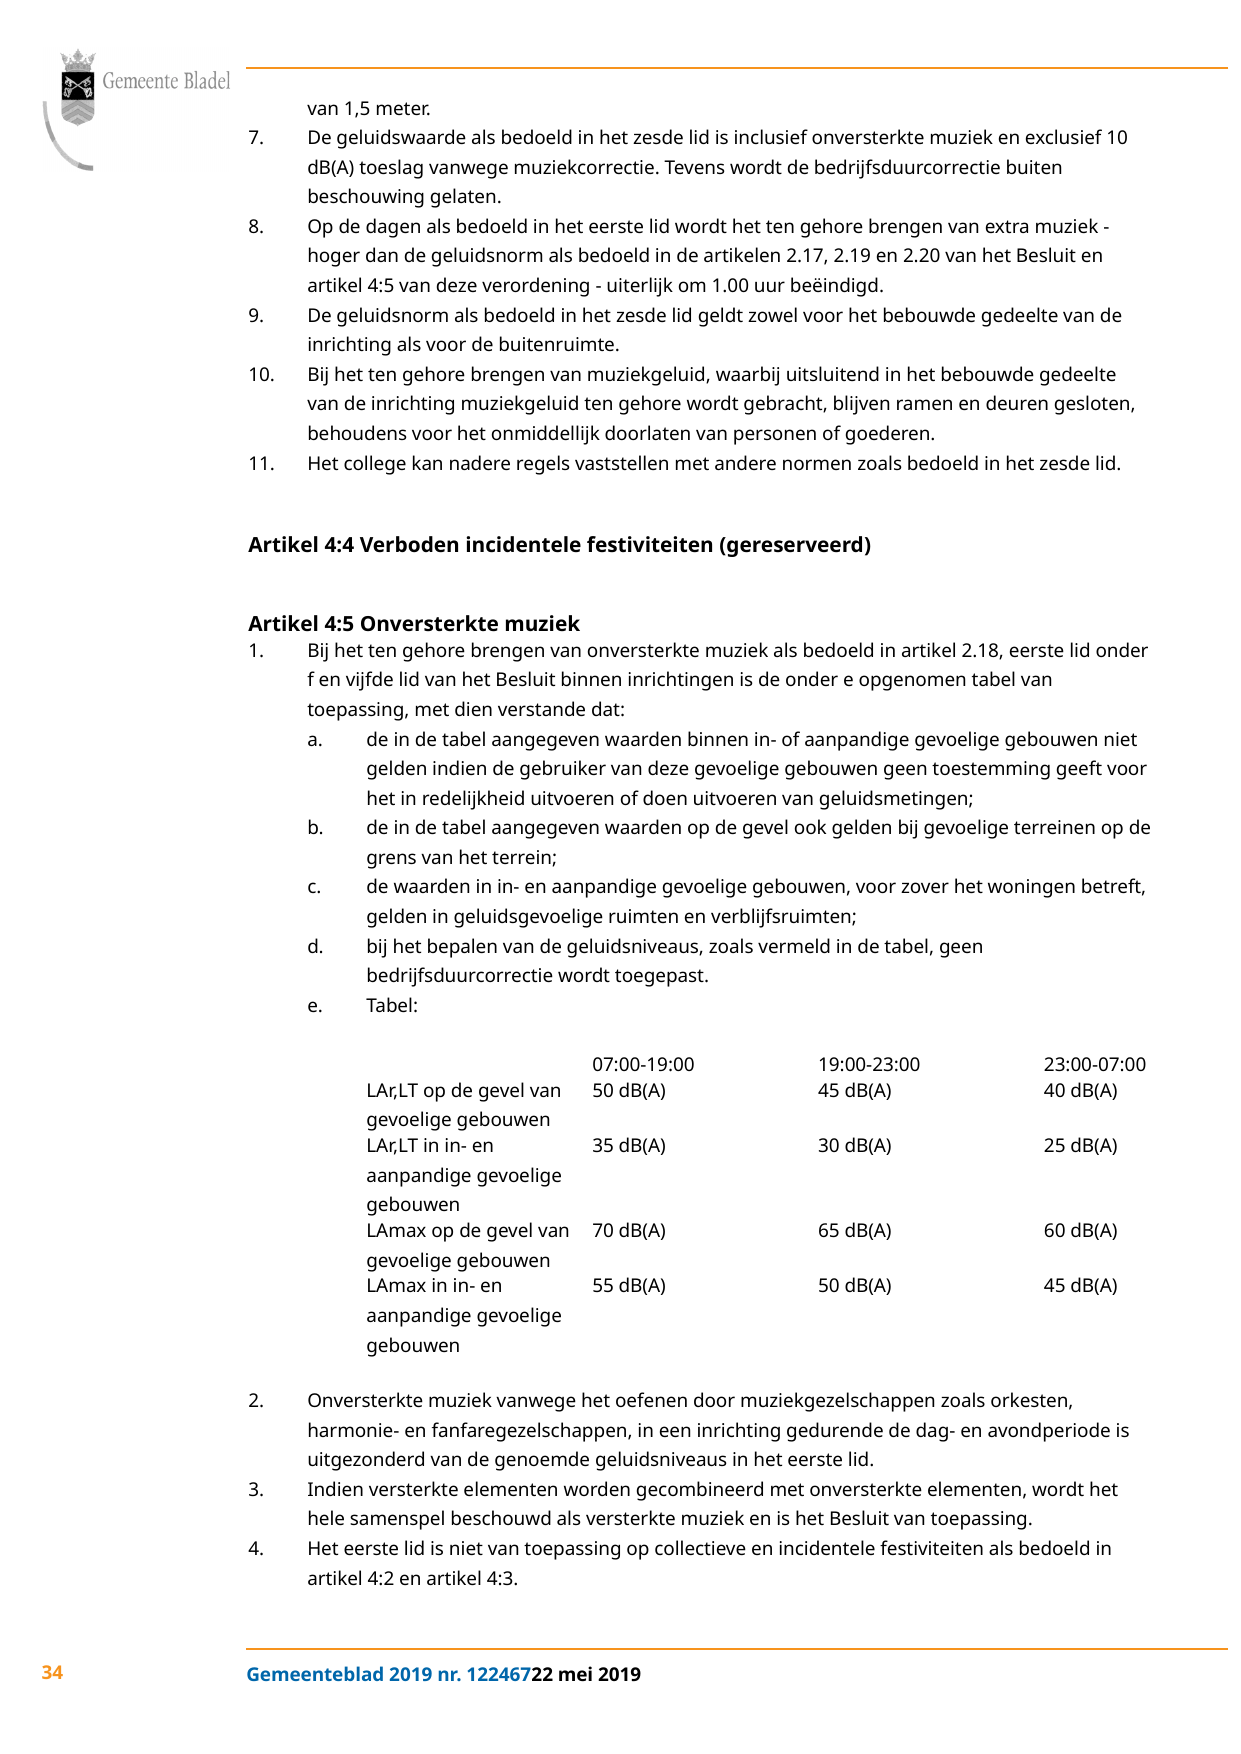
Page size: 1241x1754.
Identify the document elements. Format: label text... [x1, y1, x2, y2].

table_cell LAmax op de gevel van gevoelige gebouwen [366, 1217, 592, 1273]
table_header 07:00-19:00 [592, 1051, 818, 1077]
table_header 19:00-23:00 [818, 1051, 1044, 1077]
table_cell 45 dB(A) [1044, 1273, 1240, 1357]
list Bij het ten gehore brengen van muziekgeluid, waarbij uitsluitend in het bebouwde gedeelte van de inrichting muziekgeluid ten gehore wordt gebracht, blijven ramen en deuren gesloten, behoudens voor het onmiddellijk doorlaten van personen of goederen. [248, 361, 1152, 446]
picture [41, 47, 231, 172]
table_cell 30 dB(A) [818, 1133, 1044, 1217]
table_cell LAmax in in- en aanpandige gevoelige gebouwen [366, 1273, 592, 1357]
table_cell 40 dB(A) [1044, 1077, 1240, 1132]
list Indien versterkte elementen worden gecombineerd met onversterkte elementen, wordt het hele samenspel beschouwd als versterkte muziek en is het Besluit van toepassing. [248, 1476, 1152, 1531]
table_cell 55 dB(A) [592, 1273, 818, 1357]
table_header 23:00-07:00 [1044, 1051, 1240, 1077]
list Bij het ten gehore brengen van onversterkte muziek als bedoeld in artikel 2.18, eerste lid onder f en vijfde lid van het Besluit binnen inrichtingen is de onder e opgenomen tabel van toepassing, met dien verstande dat: [248, 637, 1152, 722]
list Het college kan nadere regels vaststellen met andere normen zoals bedoeld in het zesde lid. [248, 450, 1152, 476]
list Tabel: [307, 992, 1152, 1018]
text Artikel 4:5 Onversterkte muziek [248, 609, 1152, 637]
table_cell 25 dB(A) [1044, 1133, 1240, 1217]
list De geluidswaarde als bedoeld in het zesde lid is inclusief onversterkte muziek en exclusief 10 dB(A) toeslag vanwege muziekcorrectie. Tevens wordt de bedrijfsduurcorrectie buiten beschouwing gelaten. [248, 124, 1152, 209]
list de in de tabel aangegeven waarden binnen in- of aanpandige gevoelige gebouwen niet gelden indien de gebruiker van deze gevoelige gebouwen geen toestemming geeft voor het in redelijkheid uitvoeren of doen uitvoeren van geluidsmetingen; [307, 726, 1152, 811]
list Op de dagen als bedoeld in het eerste lid wordt het ten gehore brengen van extra muziek - hoger dan de geluidsnorm als bedoeld in de artikelen 2.17, 2.19 en 2.20 van het Besluit en artikel 4:5 van deze verordening - uiterlijk om 1.00 uur beëindigd. [248, 213, 1152, 298]
list bij het bepalen van de geluidsniveaus, zoals vermeld in de tabel, geen bedrijfsduurcorrectie wordt toegepast. [307, 933, 1152, 988]
table_cell 35 dB(A) [592, 1133, 818, 1217]
table_cell 50 dB(A) [818, 1273, 1044, 1357]
table_cell 65 dB(A) [818, 1217, 1044, 1273]
table_cell 60 dB(A) [1044, 1217, 1240, 1273]
list de waarden in in- en aanpandige gevoelige gebouwen, voor zover het woningen betreft, gelden in geluidsgevoelige ruimten en verblijfsruimten; [307, 874, 1152, 929]
table_header [366, 1051, 592, 1077]
text Artikel 4:4 Verboden incidentele festiviteiten (gereserveerd) [248, 530, 1152, 558]
table_cell LAr,LT in in- en aanpandige gevoelige gebouwen [366, 1133, 592, 1217]
table_cell 45 dB(A) [818, 1077, 1044, 1132]
list Onversterkte muziek vanwege het oefenen door muziekgezelschappen zoals orkesten, harmonie- en fanfaregezelschappen, in een inrichting gedurende de dag- en avondperiode is uitgezonderd van de genoemde geluidsniveaus in het eerste lid. [248, 1387, 1152, 1472]
table_cell 50 dB(A) [592, 1077, 818, 1132]
list Het eerste lid is niet van toepassing op collectieve en incidentele festiviteiten als bedoeld in artikel 4:2 en artikel 4:3. [248, 1535, 1152, 1590]
table_cell 70 dB(A) [592, 1217, 818, 1273]
list de in de tabel aangegeven waarden op de gevel ook gelden bij gevoelige terreinen op de grens van het terrein; [307, 814, 1152, 870]
list De geluidsnorm als bedoeld in het zesde lid geldt zowel voor het bebouwde gedeelte van de inrichting als voor de buitenruimte. [248, 302, 1152, 357]
list van 1,5 meter. [248, 95, 1152, 121]
table_cell LAr,LT op de gevel van gevoelige gebouwen [366, 1077, 592, 1132]
